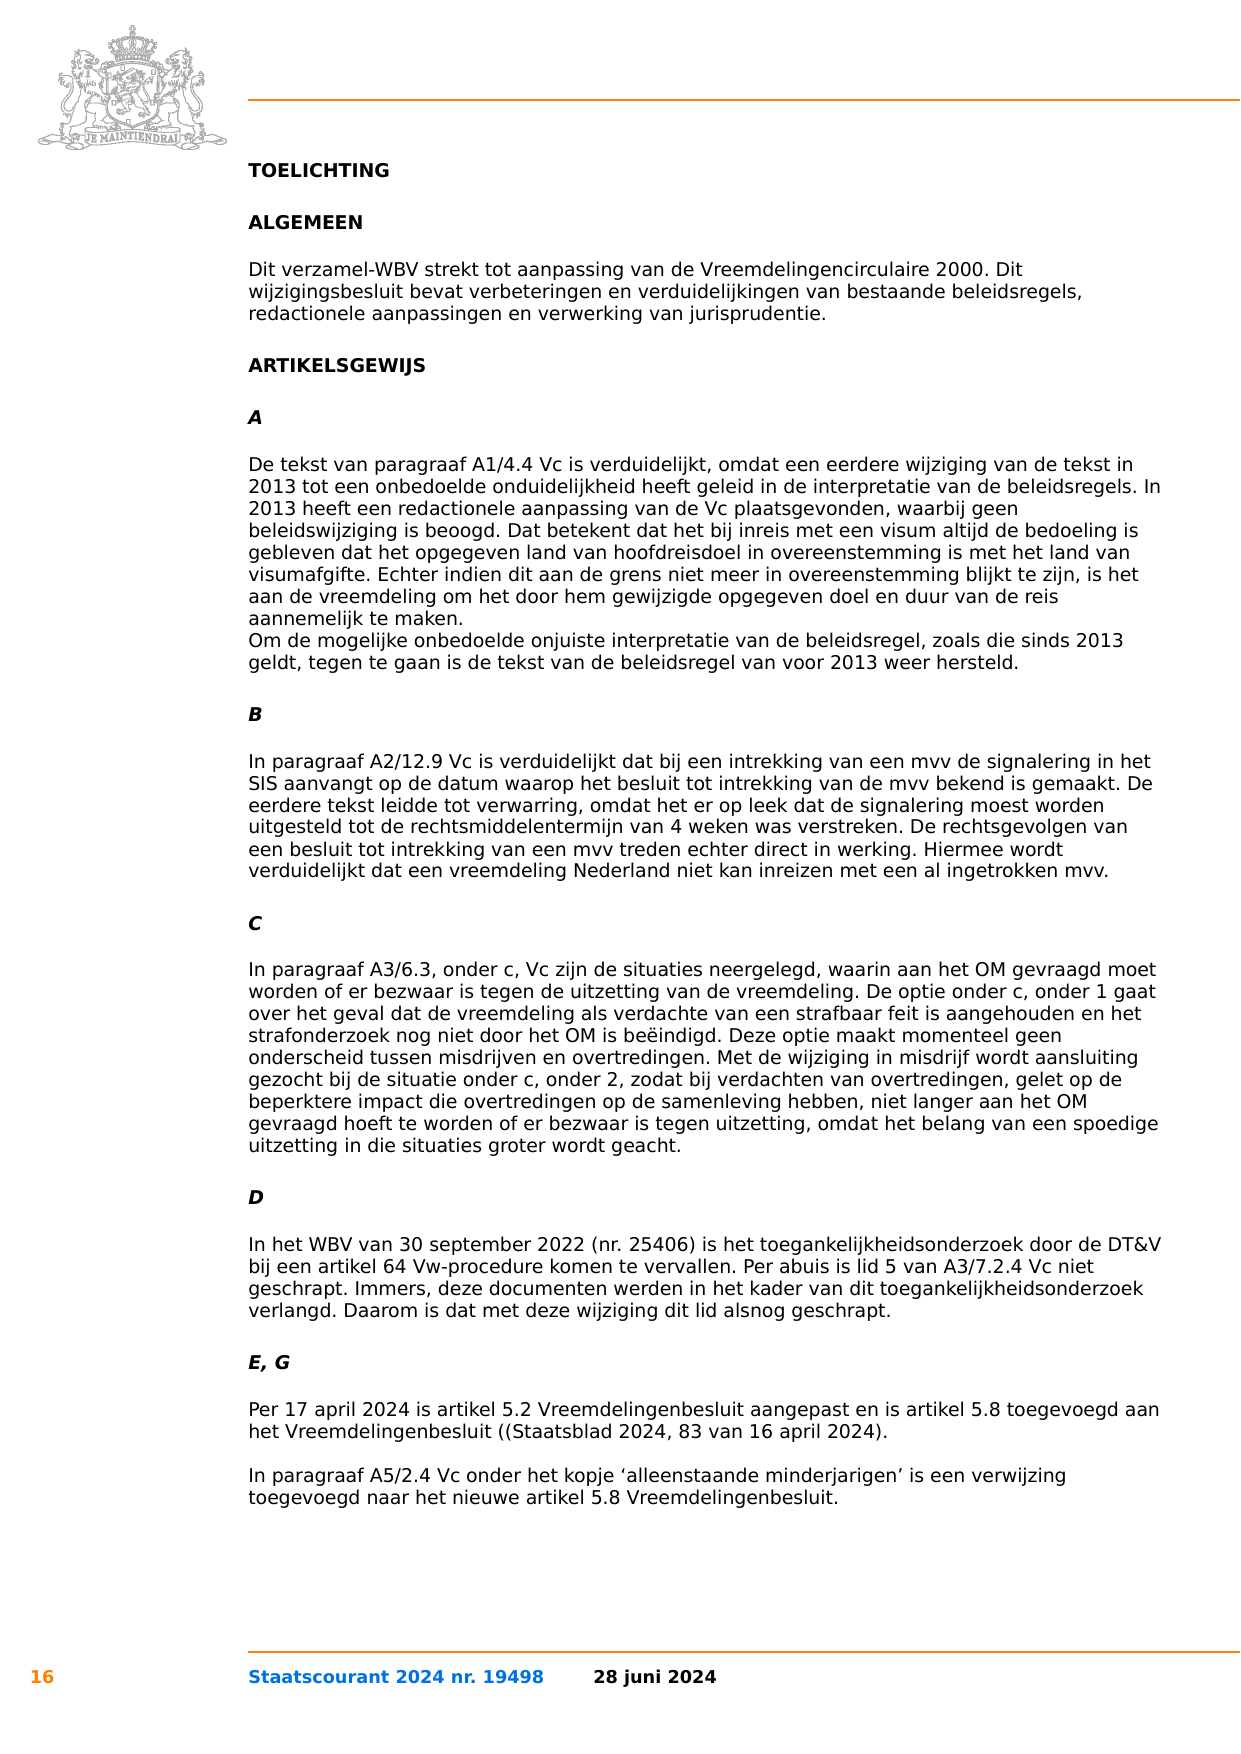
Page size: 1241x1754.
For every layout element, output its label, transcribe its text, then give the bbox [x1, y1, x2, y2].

text In paragraaf A3/6.3, onder c, Vc zijn de situaties neergelegd, waarin aan het OM gevraagd moet worden of er bezwaar is tegen de uitzetting van de vreemdeling. De optie onder c, onder 1 gaat over het geval dat de vreemdeling als verdachte van een strafbaar feit is aangehouden en het strafonderzoek nog niet door het OM is beëindigd. Deze optie maakt momenteel geen onderscheid tussen misdrijven en overtredingen. Met de wijziging in misdrijf wordt aansluiting gezocht bij de situatie onder c, onder 2, zodat bij verdachten van overtredingen, gelet op de beperktere impact die overtredingen op de samenleving hebben, niet langer aan het OM gevraagd hoeft te worden of er bezwaar is tegen uitzetting, omdat het belang van een spoedige uitzetting in die situaties groter wordt geacht. [248, 959, 1163, 1157]
text In het WBV van 30 september 2022 (nr. 25406) is het toegankelijkheidsonderzoek door de DT&V bij een artikel 64 Vw-procedure komen te vervallen. Per abuis is lid 5 van A3/7.2.4 Vc niet geschrapt. Immers, deze documenten werden in het kader van dit toegankelijkheidsonderzoek verlangd. Daarom is dat met deze wijziging dit lid alsnog geschrapt. [248, 1234, 1163, 1322]
text Per 17 april 2024 is artikel 5.2 Vreemdelingenbesluit aangepast en is artikel 5.8 toegevoegd aan het Vreemdelingenbesluit ((Staatsblad 2024, 83 van 16 april 2024). [248, 1399, 1163, 1443]
subtitle B [248, 703, 1163, 726]
text De tekst van paragraaf A1/4.4 Vc is verduidelijkt, omdat een eerdere wijziging van de tekst in 2013 tot een onbedoelde onduidelijkheid heeft geleid in de interpretatie van de beleidsregels. In 2013 heeft een redactionele aanpassing van de Vc plaatsgevonden, waarbij geen beleidswijziging is beoogd. Dat betekent dat het bij inreis met een visum altijd de bedoeling is gebleven dat het opgegeven land van hoofdreisdoel in overeenstemming is met het land van visumafgifte. Echter indien dit aan de grens niet meer in overeenstemming blijkt te zijn, is het aan de vreemdeling om het door hem gewijzigde opgegeven doel en duur van de reis aannemelijk te maken. [248, 454, 1163, 629]
subtitle C [248, 912, 1163, 934]
text In paragraaf A2/12.9 Vc is verduidelijkt dat bij een intrekking van een mvv de signalering in het SIS aanvangt op de datum waarop het besluit tot intrekking van de mvv bekend is gemaakt. De eerdere tekst leidde tot verwarring, omdat het er op leek dat de signalering moest worden uitgesteld tot de rechtsmiddelentermijn van 4 weken was verstreken. De rechtsgevolgen van een besluit tot intrekking van een mvv treden echter direct in werking. Hiermee wordt verduidelijkt dat een vreemdeling Nederland niet kan inreizen met een al ingetrokken mvv. [248, 751, 1163, 882]
picture [38, 25, 227, 150]
text Om de mogelijke onbedoelde onjuiste interpretatie van de beleidsregel, zoals die sinds 2013 geldt, tegen te gaan is de tekst van de beleidsregel van voor 2013 weer hersteld. [248, 629, 1163, 673]
subtitle ARTIKELSGEWIJS [248, 355, 1163, 377]
subtitle ALGEMEEN [248, 212, 1163, 234]
text Dit verzamel-WBV strekt tot aanpassing van de Vreemdelingencirculaire 2000. Dit wijzigingsbesluit bevat verbeteringen en verduidelijkingen van bestaande beleidsregels, redactionele aanpassingen en verwerking van jurisprudentie. [248, 259, 1163, 325]
text In paragraaf A5/2.4 Vc onder het kopje ‘alleenstaande minderjarigen’ is een verwijzing toegevoegd naar het nieuwe artikel 5.8 Vreemdelingenbesluit. [248, 1465, 1163, 1509]
subtitle D [248, 1187, 1163, 1209]
subtitle E, G [248, 1352, 1163, 1374]
subtitle TOELICHTING [248, 160, 1163, 182]
subtitle A [248, 407, 1163, 429]
